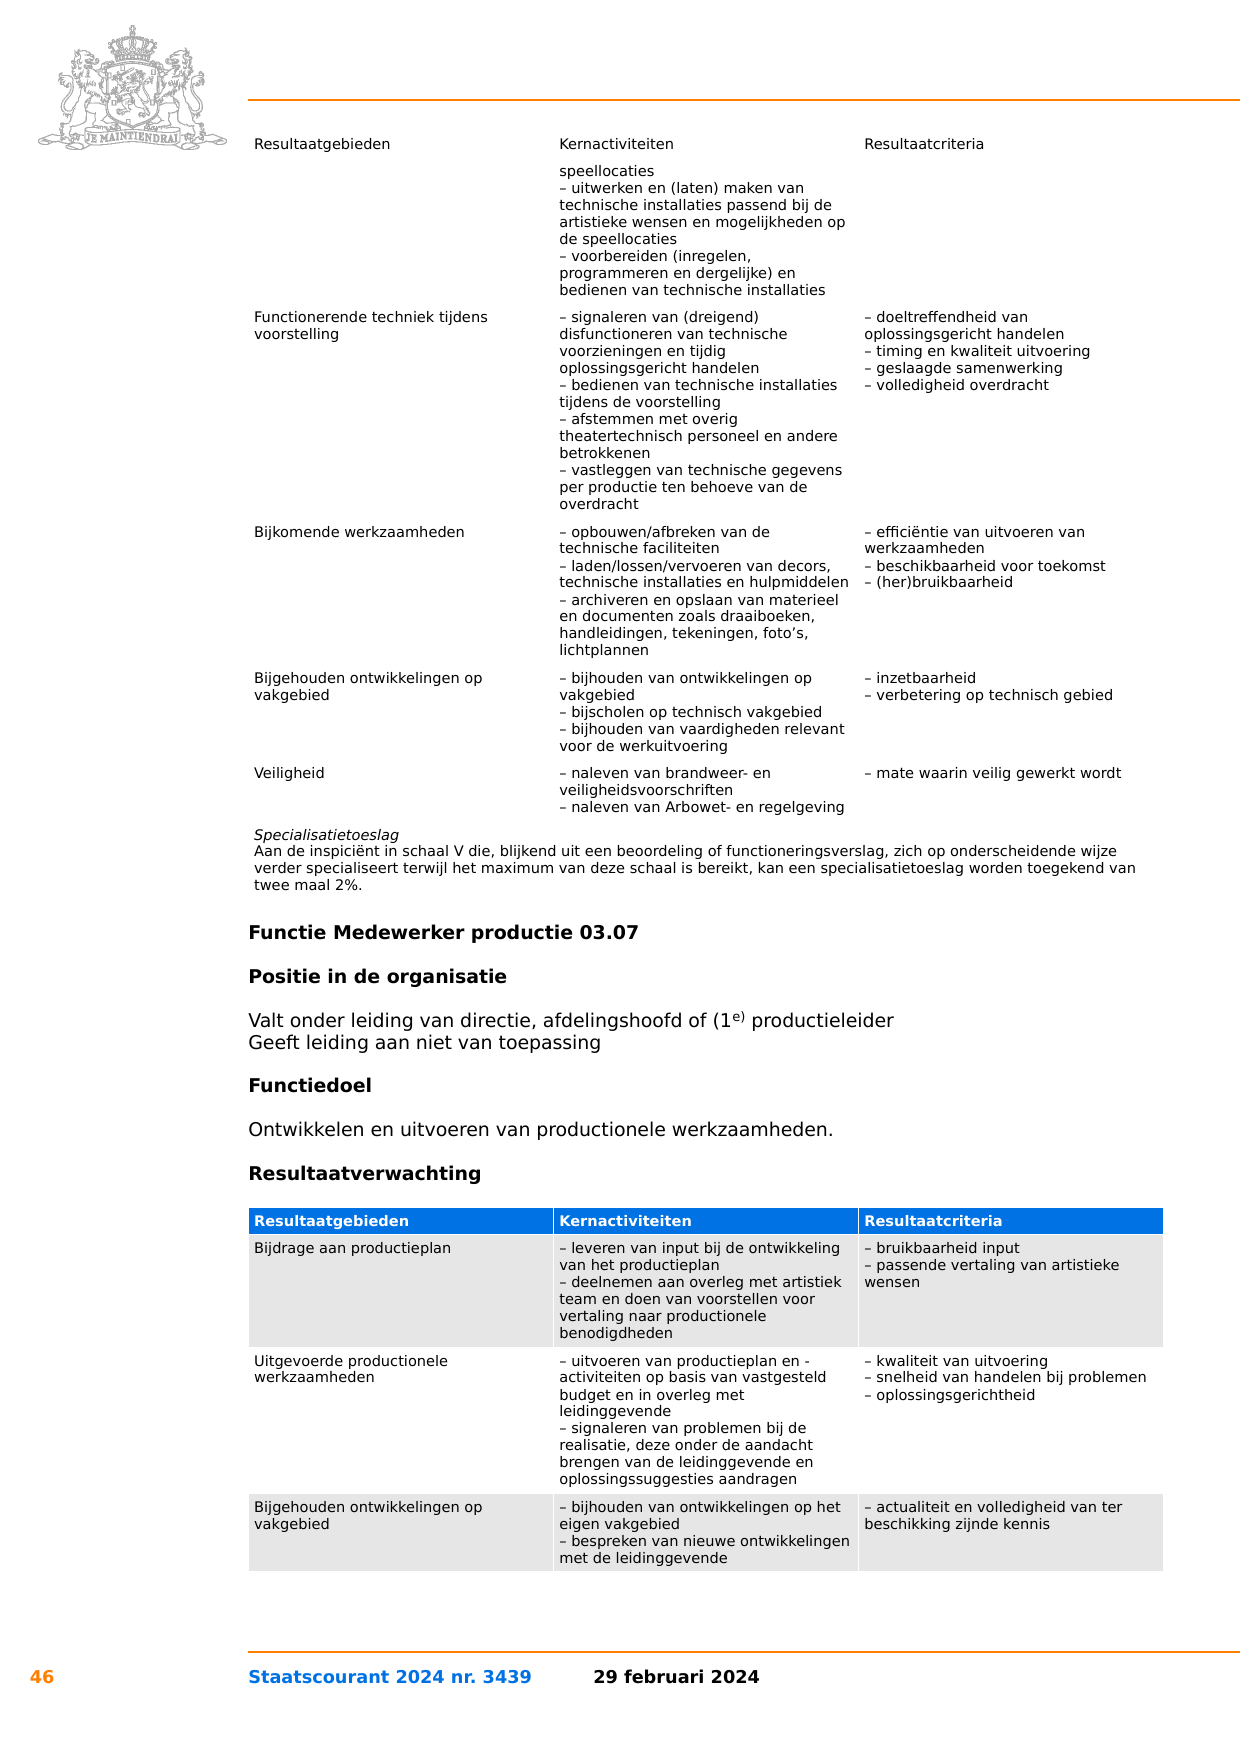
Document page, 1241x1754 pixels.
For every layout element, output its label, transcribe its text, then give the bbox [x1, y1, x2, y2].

table_cell – signaleren van (dreigend) disfunctioneren van technische voorzieningen en tijdig oplossingsgericht handelen – bedienen van technische installaties tijdens de voorstelling – afstemmen met overig theatertechnisch personeel en andere betrokkenen – vastleggen van technische gegevens per productie ten behoeve van de overdracht [554, 305, 858, 518]
table_cell – naleven van brandweer- en veiligheidsvoorschriften – naleven van Arbowet- en regelgeving [554, 760, 858, 821]
table_cell – bijhouden van ontwikkelingen op vakgebied – bijscholen op technisch vakgebied – bijhouden van vaardigheden relevant voor de werkuitvoering [554, 665, 858, 759]
table_cell Veiligheid [249, 760, 553, 821]
table_cell – kwaliteit van uitvoering – snelheid van handelen bij problemen – oplossingsgerichtheid [859, 1348, 1163, 1493]
table_cell speellocaties – uitwerken en (laten) maken van technische installaties passend bij de artistieke wensen en mogelijkheden op de speellocaties – voorbereiden (inregelen, programmeren en dergelijke) en bedienen van technische installaties [554, 158, 858, 303]
subtitle Functie Medewerker productie 03.07 [248, 922, 1163, 944]
text Valt onder leiding van directie, afdelingshoofd of (1e) productieleider [248, 1009, 1163, 1032]
table_header Kernactiviteiten [554, 131, 858, 157]
table_cell – leveren van input bij de ontwikkeling van het productieplan – deelnemen aan overleg met artistiek team en doen van voorstellen voor vertaling naar productionele benodigdheden [554, 1235, 858, 1347]
table_cell Bijdrage aan productieplan [249, 1235, 553, 1347]
table_cell Specialisatietoeslag Aan de inspiciënt in schaal V die, blijkend uit een beoordeling of functioneringsverslag, zich op onderscheidende wijze verder specialiseert terwijl het maximum van deze schaal is bereikt, kan een specialisatietoeslag worden toegekend van twee maal 2%. [249, 822, 1163, 899]
table_header Resultaatgebieden [249, 1208, 553, 1234]
table_header Kernactiviteiten [554, 1208, 858, 1234]
table_cell – bruikbaarheid input – passende vertaling van artistieke wensen [859, 1235, 1163, 1347]
table_cell – inzetbaarheid – verbetering op technisch gebied [859, 665, 1163, 759]
table_cell – efficiëntie van uitvoeren van werkzaamheden – beschikbaarheid voor toekomst – (her)bruikbaarheid [859, 519, 1163, 664]
subtitle Resultaatverwachting [248, 1163, 1163, 1185]
table_cell [859, 158, 1163, 303]
subtitle Positie in de organisatie [248, 966, 1163, 988]
table_cell – bijhouden van ontwikkelingen op het eigen vakgebied – bespreken van nieuwe ontwikkelingen met de leidinggevende [554, 1494, 858, 1571]
table_cell – doeltreffendheid van oplossingsgericht handelen – timing en kwaliteit uitvoering – geslaagde samenwerking – volledigheid overdracht [859, 305, 1163, 518]
table_header Resultaatcriteria [859, 1208, 1163, 1234]
subtitle Functiedoel [248, 1075, 1163, 1097]
table_cell – opbouwen/afbreken van de technische faciliteiten – laden/lossen/vervoeren van decors, technische installaties en hulpmiddelen – archiveren en opslaan van materieel en documenten zoals draaiboeken, handleidingen, tekeningen, foto’s, lichtplannen [554, 519, 858, 664]
table_cell Bijgehouden ontwikkelingen op vakgebied [249, 1494, 553, 1571]
picture [38, 25, 227, 150]
table_cell – uitvoeren van productieplan en -activiteiten op basis van vastgesteld budget en in overleg met leidinggevende – signaleren van problemen bij de realisatie, deze onder de aandacht brengen van de leidinggevende en oplossingssuggesties aandragen [554, 1348, 858, 1493]
table_cell [249, 158, 553, 303]
table_cell Functionerende techniek tijdens voorstelling [249, 305, 553, 518]
table_cell Uitgevoerde productionele werkzaamheden [249, 1348, 553, 1493]
table_cell – mate waarin veilig gewerkt wordt [859, 760, 1163, 821]
table_header Resultaatgebieden [249, 131, 553, 157]
table_header Resultaatcriteria [859, 131, 1163, 157]
text Ontwikkelen en uitvoeren van productionele werkzaamheden. [248, 1119, 1163, 1141]
table_cell Bijkomende werkzaamheden [249, 519, 553, 664]
table_cell Bijgehouden ontwikkelingen op vakgebied [249, 665, 553, 759]
table_cell – actualiteit en volledigheid van ter beschikking zijnde kennis [859, 1494, 1163, 1571]
text Geeft leiding aan niet van toepassing [248, 1032, 1163, 1053]
